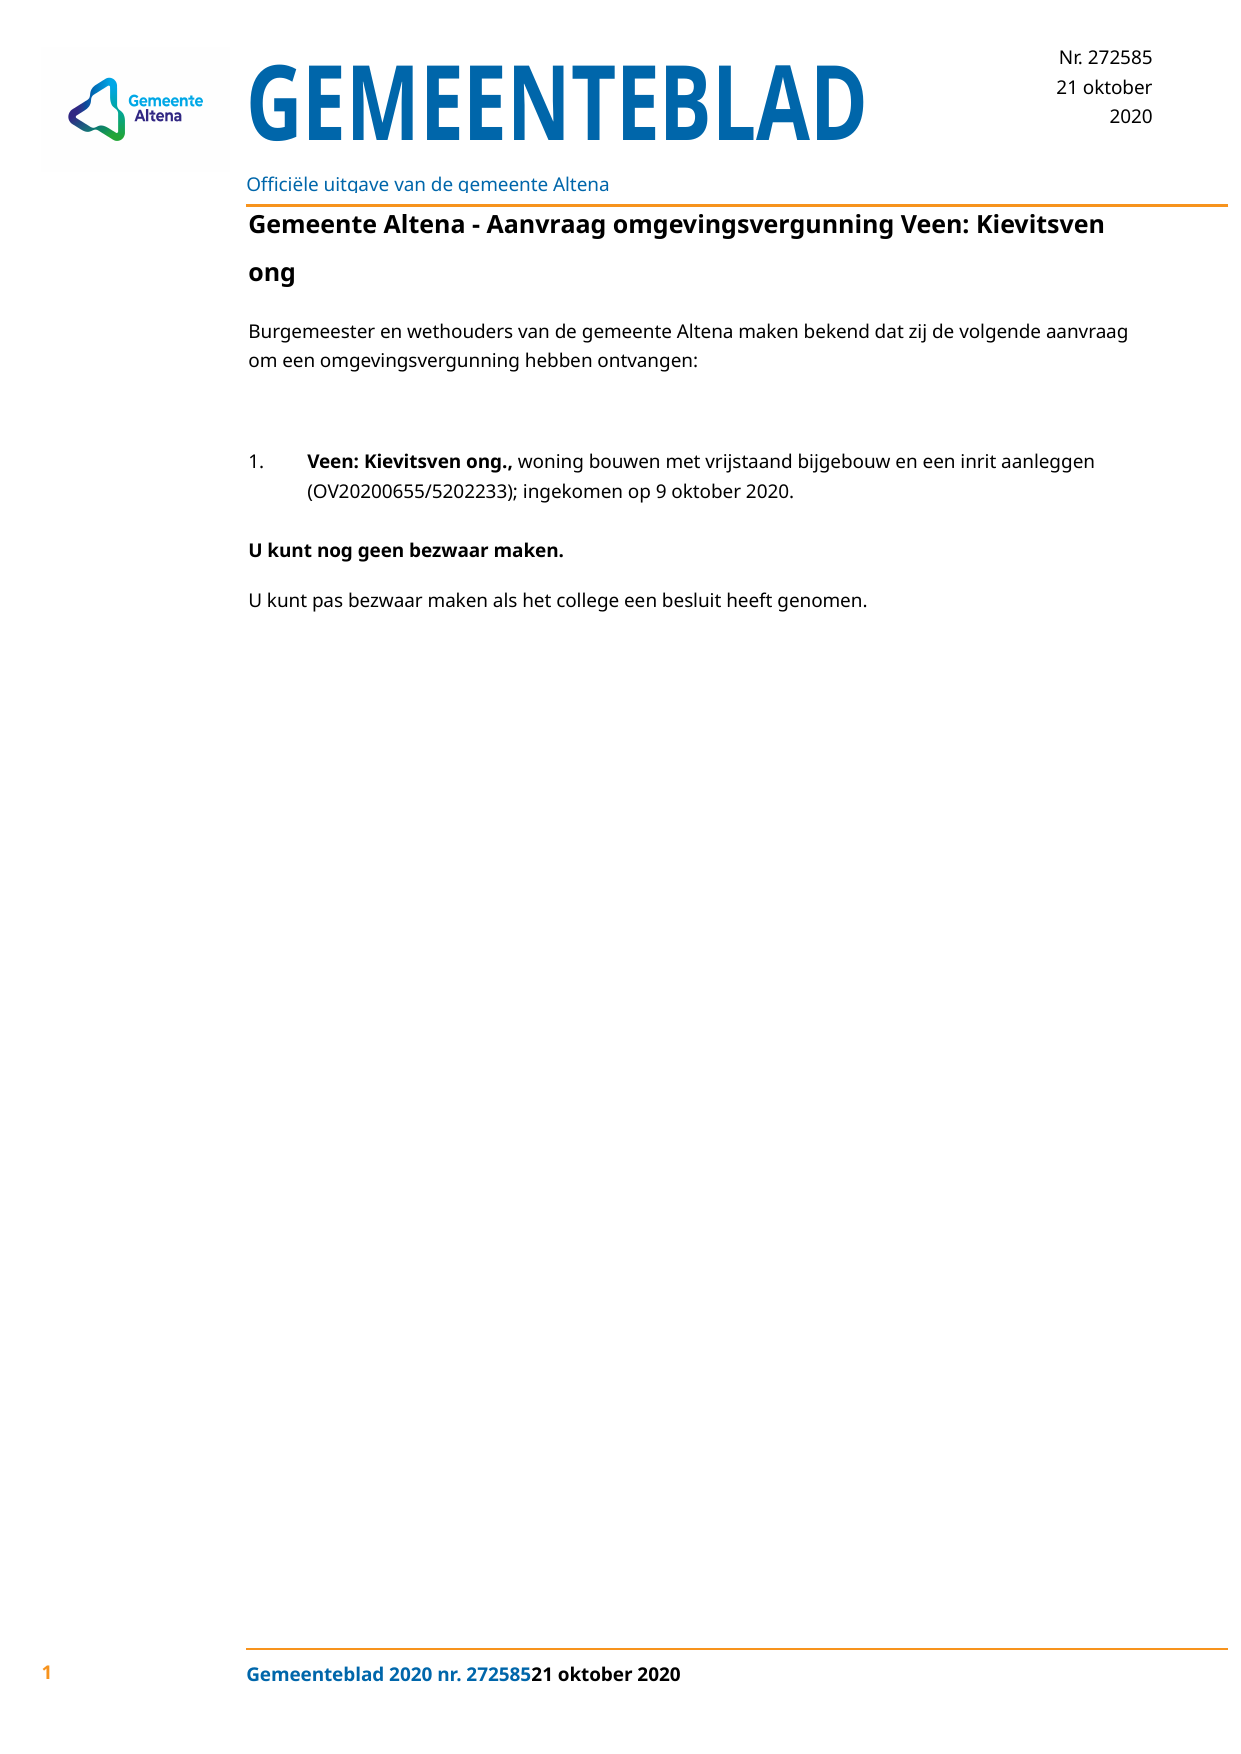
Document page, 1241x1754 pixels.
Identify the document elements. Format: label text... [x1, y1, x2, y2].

text U kunt nog geen bezwaar maken. [248, 537, 1152, 563]
list Veen: Kievitsven ong., woning bouwen met vrijstaand bijgebouw en een inrit aanleggen (OV20200655/5202233); ingekomen op 9 oktober 2020. [248, 448, 1152, 504]
text Gemeente Altena - Aanvraag omgevingsvergunning Veen: Kievitsven ong [248, 207, 1152, 288]
text U kunt pas bezwaar maken als het college een besluit heeft genomen. [248, 587, 1152, 613]
text Burgemeester en wethouders van de gemeente Altena maken bekend dat zij de volgende aanvraag om een omgevingsvergunning hebben ontvangen: [248, 318, 1152, 373]
picture [41, 47, 231, 172]
